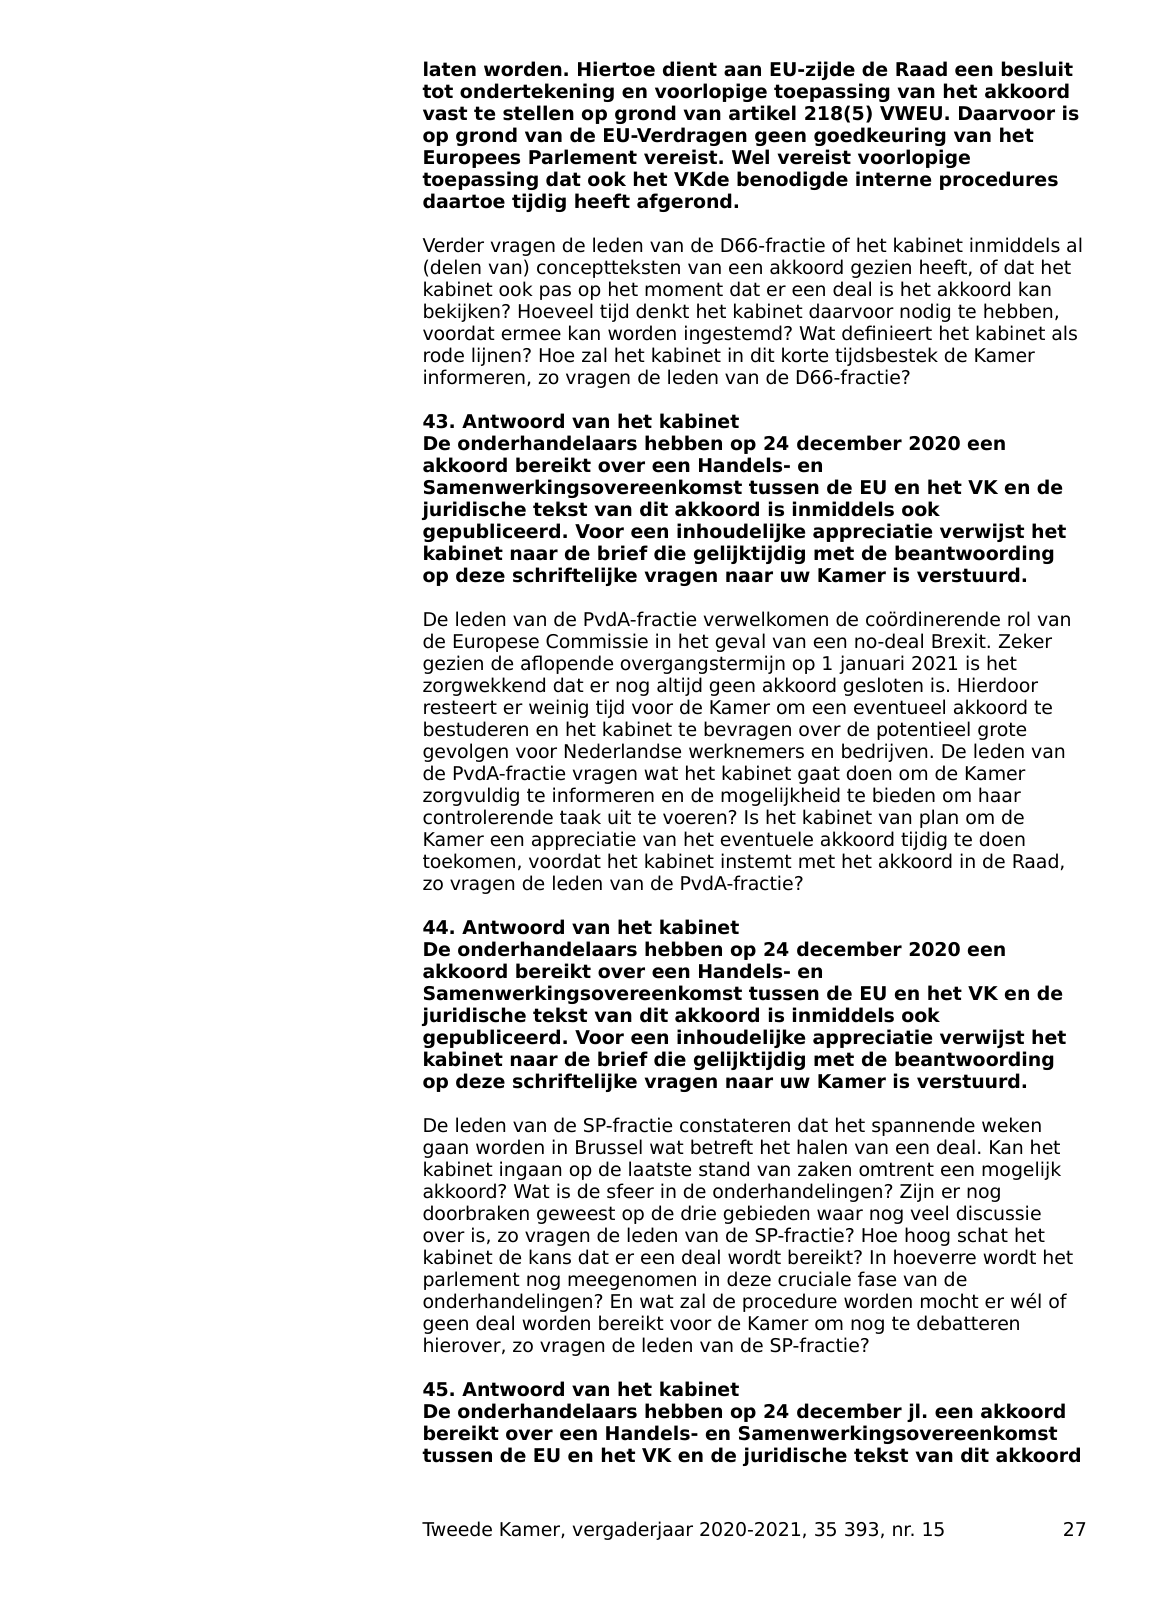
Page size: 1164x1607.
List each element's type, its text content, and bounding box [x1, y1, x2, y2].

text 44. Antwoord van het kabinet [422, 917, 1087, 939]
text 43. Antwoord van het kabinet [422, 411, 1087, 433]
text De onderhandelaars hebben op 24 december 2020 een akkoord bereikt over een Handels- en Samenwerkingsovereenkomst tussen de EU en het VK en de juridische tekst van dit akkoord is inmiddels ook gepubliceerd. Voor een inhoudelijke appreciatie verwijst het kabinet naar de brief die gelijktijdig met de beantwoording op deze schriftelijke vragen naar uw Kamer is verstuurd. [422, 433, 1087, 587]
text De leden van de PvdA-fractie verwelkomen de coördinerende rol van de Europese Commissie in het geval van een no-deal Brexit. Zeker gezien de aflopende overgangstermijn op 1 januari 2021 is het zorgwekkend dat er nog altijd geen akkoord gesloten is. Hierdoor resteert er weinig tijd voor de Kamer om een eventueel akkoord te bestuderen en het kabinet te bevragen over de potentieel grote gevolgen voor Nederlandse werknemers en bedrijven. De leden van de PvdA-fractie vragen wat het kabinet gaat doen om de Kamer zorgvuldig te informeren en de mogelijkheid te bieden om haar controlerende taak uit te voeren? Is het kabinet van plan om de Kamer een appreciatie van het eventuele akkoord tijdig te doen toekomen, voordat het kabinet instemt met het akkoord in de Raad, zo vragen de leden van de PvdA-fractie? [422, 609, 1087, 895]
text 45. Antwoord van het kabinet [422, 1379, 1087, 1401]
text laten worden. Hiertoe dient aan EU-zijde de Raad een besluit tot ondertekening en voorlopige toepassing van het akkoord vast te stellen op grond van artikel 218(5) VWEU. Daarvoor is op grond van de EU-Verdragen geen goedkeuring van het Europees Parlement vereist. Wel vereist voorlopige toepassing dat ook het VKde benodigde interne procedures daartoe tijdig heeft afgerond. [422, 59, 1087, 213]
text De onderhandelaars hebben op 24 december jl. een akkoord bereikt over een Handels- en Samenwerkingsovereenkomst tussen de EU en het VK en de juridische tekst van dit akkoord [422, 1401, 1087, 1467]
text Verder vragen de leden van de D66-fractie of het kabinet inmiddels al (delen van) conceptteksten van een akkoord gezien heeft, of dat het kabinet ook pas op het moment dat er een deal is het akkoord kan bekijken? Hoeveel tijd denkt het kabinet daarvoor nodig te hebben, voordat ermee kan worden ingestemd? Wat definieert het kabinet als rode lijnen? Hoe zal het kabinet in dit korte tijdsbestek de Kamer informeren, zo vragen de leden van de D66-fractie? [422, 235, 1087, 389]
text De leden van de SP-fractie constateren dat het spannende weken gaan worden in Brussel wat betreft het halen van een deal. Kan het kabinet ingaan op de laatste stand van zaken omtrent een mogelijk akkoord? Wat is de sfeer in de onderhandelingen? Zijn er nog doorbraken geweest op de drie gebieden waar nog veel discussie over is, zo vragen de leden van de SP-fractie? Hoe hoog schat het kabinet de kans dat er een deal wordt bereikt? In hoeverre wordt het parlement nog meegenomen in deze cruciale fase van de onderhandelingen? En wat zal de procedure worden mocht er wél of geen deal worden bereikt voor de Kamer om nog te debatteren hierover, zo vragen de leden van de SP-fractie? [422, 1115, 1087, 1357]
text De onderhandelaars hebben op 24 december 2020 een akkoord bereikt over een Handels- en Samenwerkingsovereenkomst tussen de EU en het VK en de juridische tekst van dit akkoord is inmiddels ook gepubliceerd. Voor een inhoudelijke appreciatie verwijst het kabinet naar de brief die gelijktijdig met de beantwoording op deze schriftelijke vragen naar uw Kamer is verstuurd. [422, 939, 1087, 1093]
